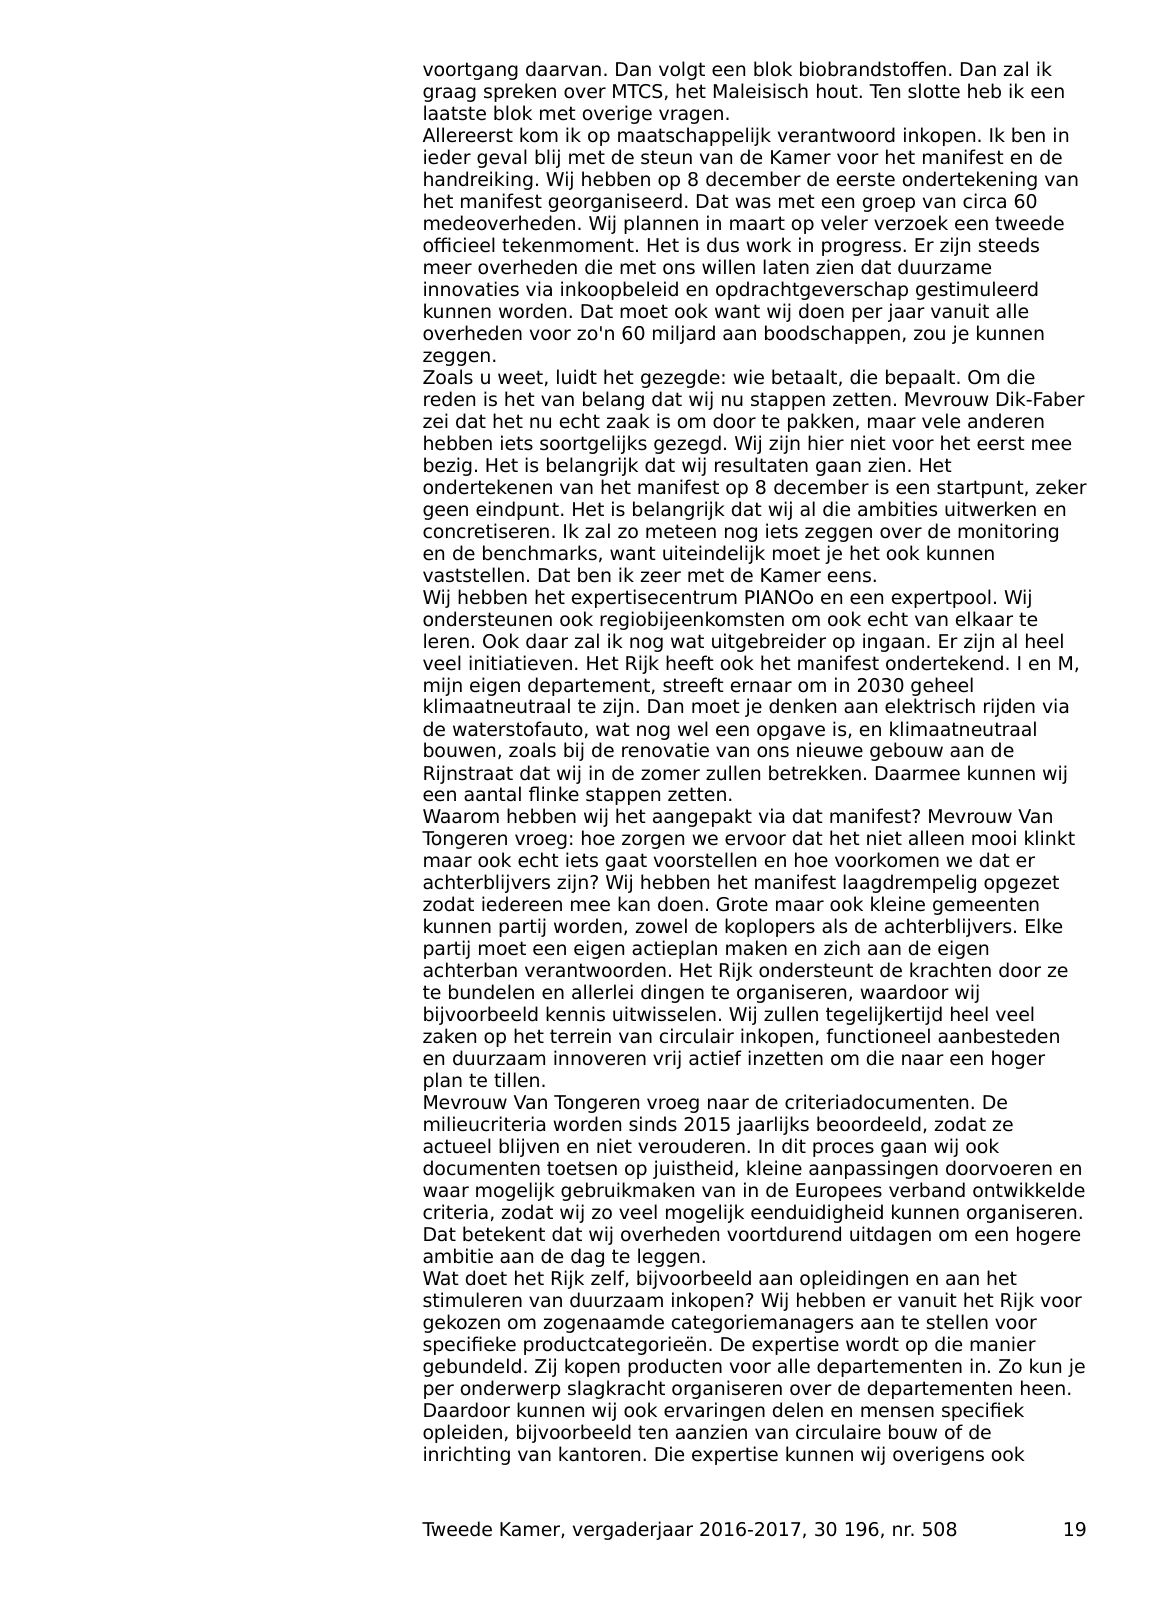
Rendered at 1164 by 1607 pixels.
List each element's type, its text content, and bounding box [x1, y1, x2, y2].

text Waarom hebben wij het aangepakt via dat manifest? Mevrouw Van Tongeren vroeg: hoe zorgen we ervoor dat het niet alleen mooi klinkt maar ook echt iets gaat voorstellen en hoe voorkomen we dat er achterblijvers zijn? Wij hebben het manifest laagdrempelig opgezet zodat iedereen mee kan doen. Grote maar ook kleine gemeenten kunnen partij worden, zowel de koplopers als de achterblijvers. Elke partij moet een eigen actieplan maken en zich aan de eigen achterban verantwoorden. Het Rijk ondersteunt de krachten door ze te bundelen en allerlei dingen te organiseren, waardoor wij bijvoorbeeld kennis uitwisselen. Wij zullen tegelijkertijd heel veel zaken op het terrein van circulair inkopen, functioneel aanbesteden en duurzaam innoveren vrij actief inzetten om die naar een hoger plan te tillen. [422, 806, 1087, 1092]
text Wat doet het Rijk zelf, bijvoorbeeld aan opleidingen en aan het stimuleren van duurzaam inkopen? Wij hebben er vanuit het Rijk voor gekozen om zogenaamde categoriemanagers aan te stellen voor specifieke productcategorieën. De expertise wordt op die manier gebundeld. Zij kopen producten voor alle departementen in. Zo kun je per onderwerp slagkracht organiseren over de departementen heen. Daardoor kunnen wij ook ervaringen delen en mensen specifiek opleiden, bijvoorbeeld ten aanzien van circulaire bouw of de inrichting van kantoren. Die expertise kunnen wij overigens ook [422, 1268, 1087, 1466]
text Wij hebben het expertisecentrum PIANOo en een expertpool. Wij ondersteunen ook regiobijeenkomsten om ook echt van elkaar te leren. Ook daar zal ik nog wat uitgebreider op ingaan. Er zijn al heel veel initiatieven. Het Rijk heeft ook het manifest ondertekend. I en M, mijn eigen departement, streeft ernaar om in 2030 geheel klimaatneutraal te zijn. Dan moet je denken aan elektrisch rijden via de waterstofauto, wat nog wel een opgave is, en klimaatneutraal bouwen, zoals bij de renovatie van ons nieuwe gebouw aan de Rijnstraat dat wij in de zomer zullen betrekken. Daarmee kunnen wij een aantal flinke stappen zetten. [422, 587, 1087, 806]
text voortgang daarvan. Dan volgt een blok biobrandstoffen. Dan zal ik graag spreken over MTCS, het Maleisisch hout. Ten slotte heb ik een laatste blok met overige vragen. [422, 59, 1087, 125]
text Mevrouw Van Tongeren vroeg naar de criteriadocumenten. De milieucriteria worden sinds 2015 jaarlijks beoordeeld, zodat ze actueel blijven en niet verouderen. In dit proces gaan wij ook documenten toetsen op juistheid, kleine aanpassingen doorvoeren en waar mogelijk gebruikmaken van in de Europees verband ontwikkelde criteria, zodat wij zo veel mogelijk eenduidigheid kunnen organiseren. Dat betekent dat wij overheden voortdurend uitdagen om een hogere ambitie aan de dag te leggen. [422, 1092, 1087, 1268]
text Zoals u weet, luidt het gezegde: wie betaalt, die bepaalt. Om die reden is het van belang dat wij nu stappen zetten. Mevrouw Dik-Faber zei dat het nu echt zaak is om door te pakken, maar vele anderen hebben iets soortgelijks gezegd. Wij zijn hier niet voor het eerst mee bezig. Het is belangrijk dat wij resultaten gaan zien. Het ondertekenen van het manifest op 8 december is een startpunt, zeker geen eindpunt. Het is belangrijk dat wij al die ambities uitwerken en concretiseren. Ik zal zo meteen nog iets zeggen over de monitoring en de benchmarks, want uiteindelijk moet je het ook kunnen vaststellen. Dat ben ik zeer met de Kamer eens. [422, 367, 1087, 587]
text Allereerst kom ik op maatschappelijk verantwoord inkopen. Ik ben in ieder geval blij met de steun van de Kamer voor het manifest en de handreiking. Wij hebben op 8 december de eerste ondertekening van het manifest georganiseerd. Dat was met een groep van circa 60 medeoverheden. Wij plannen in maart op veler verzoek een tweede officieel tekenmoment. Het is dus work in progress. Er zijn steeds meer overheden die met ons willen laten zien dat duurzame innovaties via inkoopbeleid en opdrachtgeverschap gestimuleerd kunnen worden. Dat moet ook want wij doen per jaar vanuit alle overheden voor zo'n 60 miljard aan boodschappen, zou je kunnen zeggen. [422, 125, 1087, 367]
